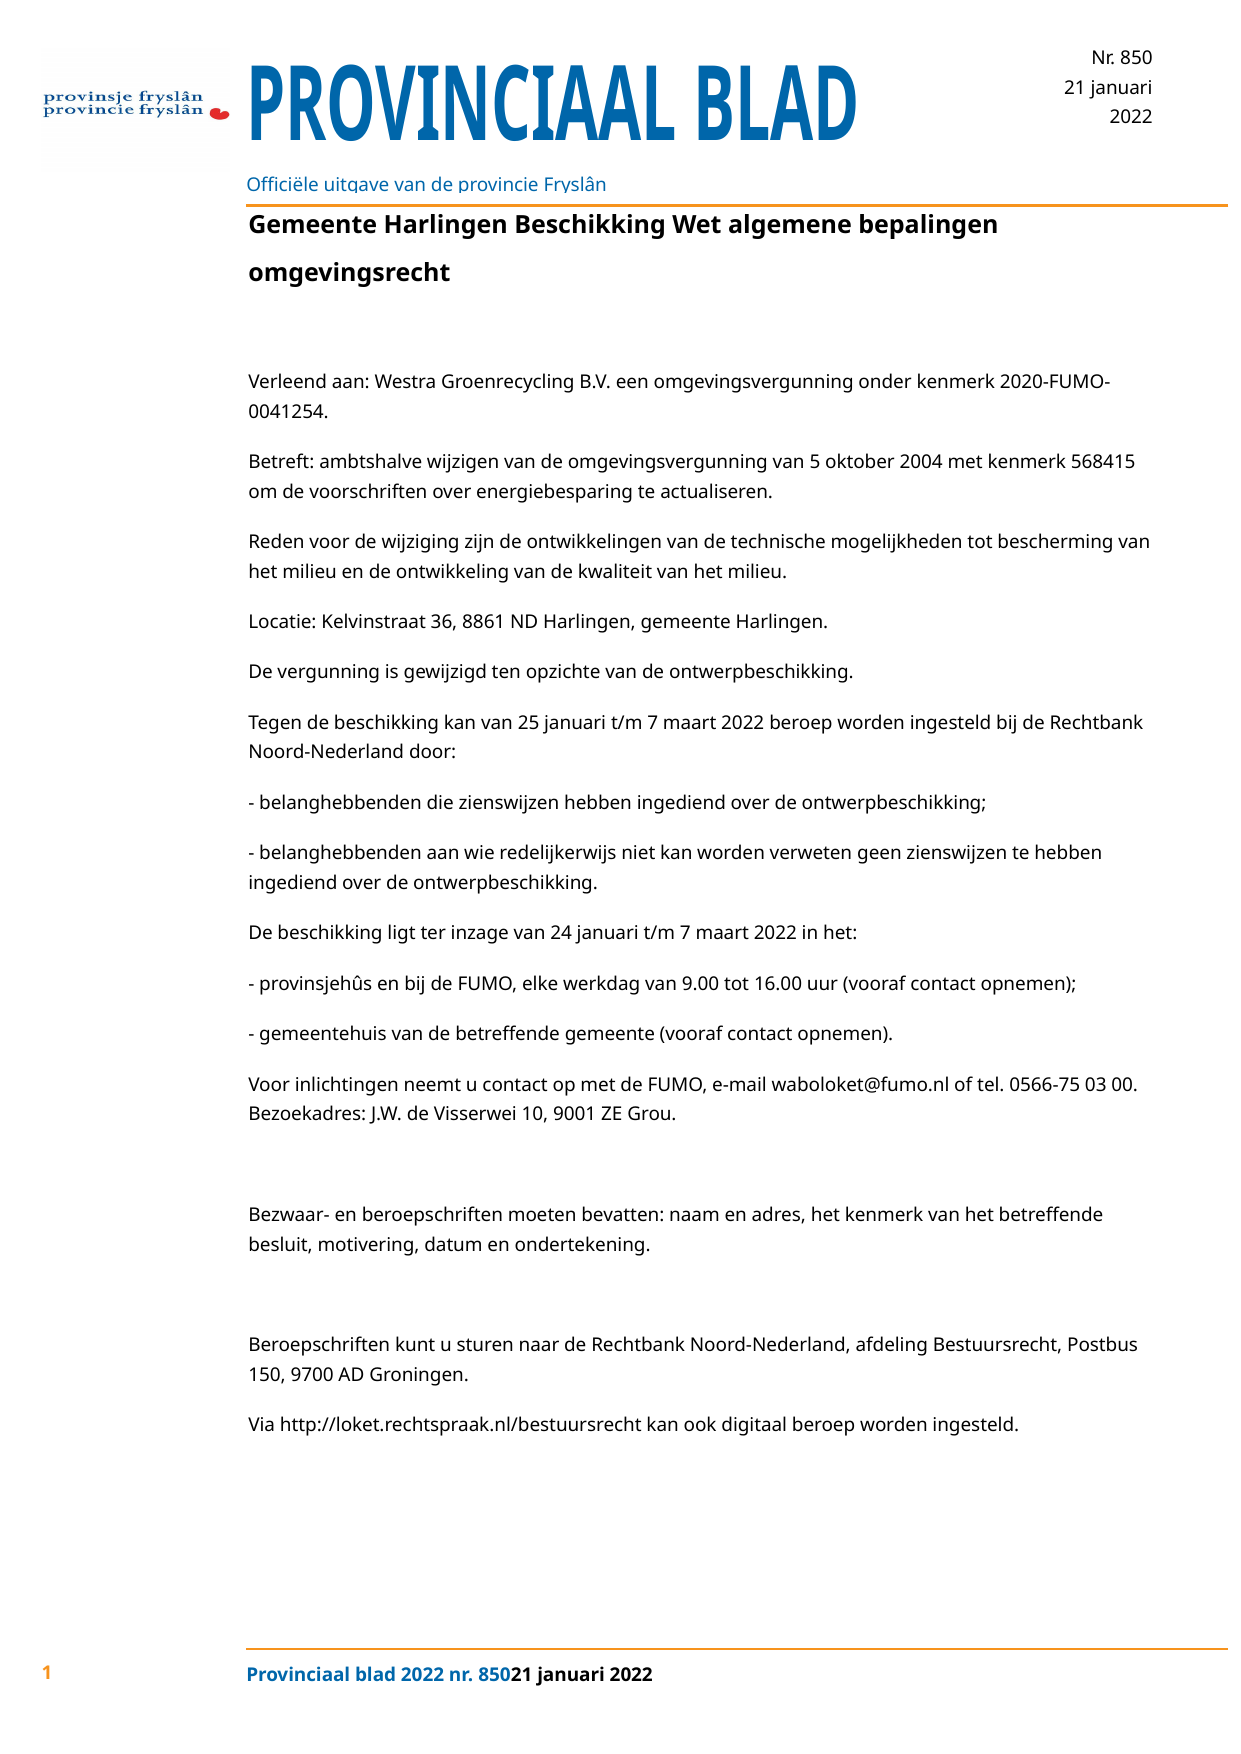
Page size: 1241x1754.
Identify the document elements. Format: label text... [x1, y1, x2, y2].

picture [41, 47, 231, 172]
text Reden voor de wijziging zijn de ontwikkelingen van de technische mogelijkheden tot bescherming van het milieu en de ontwikkeling van de kwaliteit van het milieu. [248, 528, 1152, 584]
text Locatie: Kelvinstraat 36, 8861 ND Harlingen, gemeente Harlingen. [248, 608, 1152, 634]
text Via http://loket.rechtspraak.nl/bestuursrecht kan ook digitaal beroep worden ingesteld. [248, 1412, 1152, 1437]
text Verleend aan: Westra Groenrecycling B.V. een omgevingsvergunning onder kenmerk 2020-FUMO-0041254. [248, 368, 1152, 424]
text Betreft: ambtshalve wijzigen van de omgevingsvergunning van 5 oktober 2004 met kenmerk 568415 om de voorschriften over energiebesparing te actualiseren. [248, 448, 1152, 504]
text Bezwaar- en beroepschriften moeten bevatten: naam en adres, het kenmerk van het betreffende besluit, motivering, datum en ondertekening. [248, 1201, 1152, 1257]
text Beroepschriften kunt u sturen naar de Rechtbank Noord-Nederland, afdeling Bestuursrecht, Postbus 150, 9700 AD Groningen. [248, 1332, 1152, 1387]
text - belanghebbenden aan wie redelijkerwijs niet kan worden verweten geen zienswijzen te hebben ingediend over de ontwerpbeschikking. [248, 839, 1152, 895]
text - belanghebbenden die zienswijzen hebben ingediend over de ontwerpbeschikking; [248, 789, 1152, 815]
text De vergunning is gewijzigd ten opzichte van de ontwerpbeschikking. [248, 659, 1152, 684]
text Gemeente Harlingen Beschikking Wet algemene bepalingen omgevingsrecht [248, 207, 1152, 288]
text - provinsjehûs en bij de FUMO, elke werkdag van 9.00 tot 16.00 uur (vooraf contact opnemen); [248, 970, 1152, 996]
text - gemeentehuis van de betreffende gemeente (vooraf contact opnemen). [248, 1020, 1152, 1046]
text De beschikking ligt ter inzage van 24 januari t/m 7 maart 2022 in het: [248, 919, 1152, 945]
text Tegen de beschikking kan van 25 januari t/m 7 maart 2022 beroep worden ingesteld bij de Rechtbank Noord-Nederland door: [248, 709, 1152, 764]
text Voor inlichtingen neemt u contact op met de FUMO, e-mail waboloket@fumo.nl of tel. 0566-75 03 00. Bezoekadres: J.W. de Visserwei 10, 9001 ZE Grou. [248, 1071, 1152, 1126]
